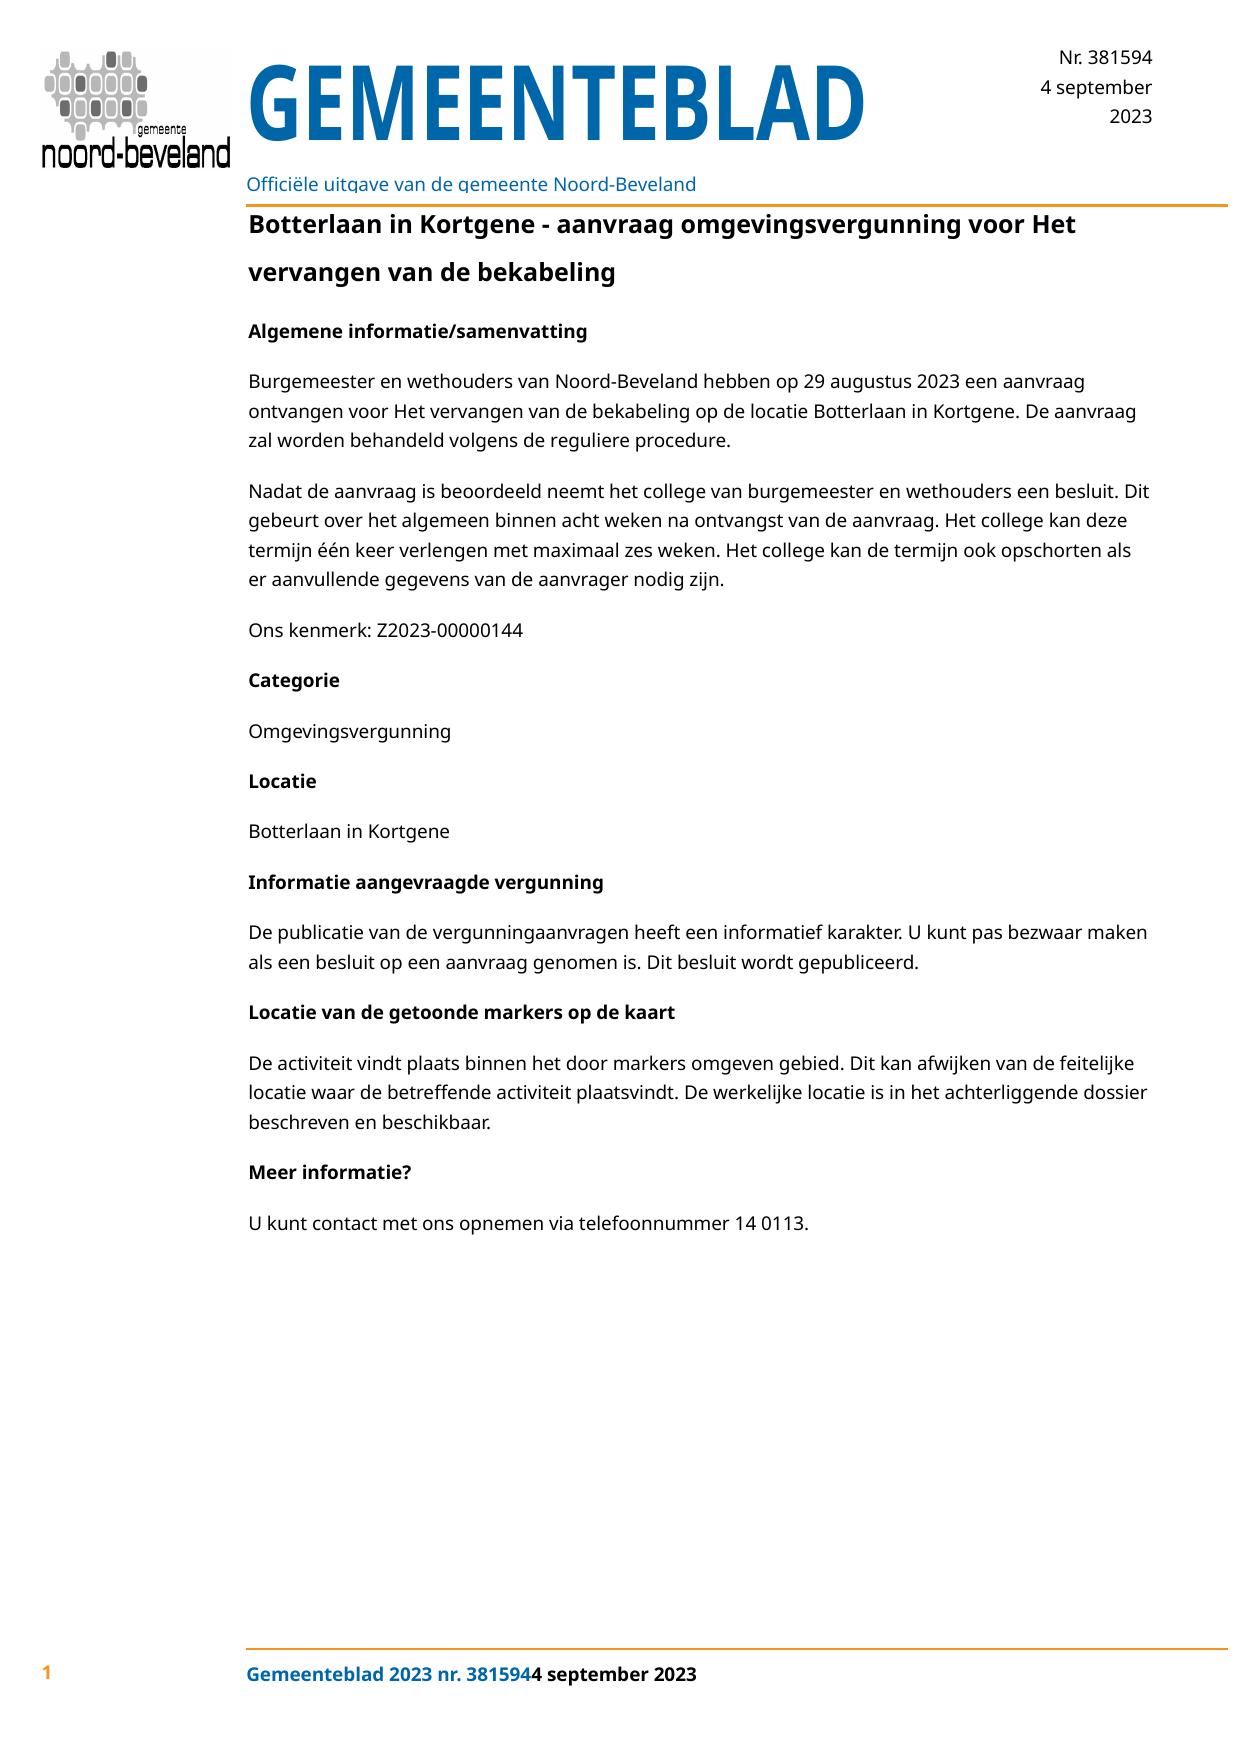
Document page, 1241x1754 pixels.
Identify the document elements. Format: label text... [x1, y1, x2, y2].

text Categorie [248, 667, 1152, 693]
text Botterlaan in Kortgene [248, 819, 1152, 844]
text Locatie van de getoonde markers op de kaart [248, 999, 1152, 1025]
text Burgemeester en wethouders van Noord-Beveland hebben op 29 augustus 2023 een aanvraag ontvangen voor Het vervangen van de bekabeling op de locatie Botterlaan in Kortgene. De aanvraag zal worden behandeld volgens de reguliere procedure. [248, 368, 1152, 453]
text Meer informatie? [248, 1159, 1152, 1185]
text De publicatie van de vergunningaanvragen heeft een informatief karakter. U kunt pas bezwaar maken als een besluit op een aanvraag genomen is. Dit besluit wordt gepubliceerd. [248, 919, 1152, 975]
picture [41, 47, 231, 172]
text Nadat de aanvraag is beoordeeld neemt het college van burgemeester en wethouders een besluit. Dit gebeurt over het algemeen binnen acht weken na ontvangst van de aanvraag. Het college kan deze termijn één keer verlengen met maximaal zes weken. Het college kan de termijn ook opschorten als er aanvullende gegevens van de aanvrager nodig zijn. [248, 478, 1152, 592]
text U kunt contact met ons opnemen via telefoonnummer 14 0113. [248, 1210, 1152, 1236]
text De activiteit vindt plaats binnen het door markers omgeven gebied. Dit kan afwijken van de feitelijke locatie waar de betreffende activiteit plaatsvindt. De werkelijke locatie is in het achterliggende dossier beschreven en beschikbaar. [248, 1050, 1152, 1135]
text Omgevingsvergunning [248, 718, 1152, 744]
text Botterlaan in Kortgene - aanvraag omgevingsvergunning voor Het vervangen van de bekabeling [248, 207, 1152, 288]
text Ons kenmerk: Z2023-00000144 [248, 617, 1152, 643]
text Locatie [248, 768, 1152, 794]
text Algemene informatie/samenvatting [248, 318, 1152, 344]
text Informatie aangevraagde vergunning [248, 869, 1152, 895]
